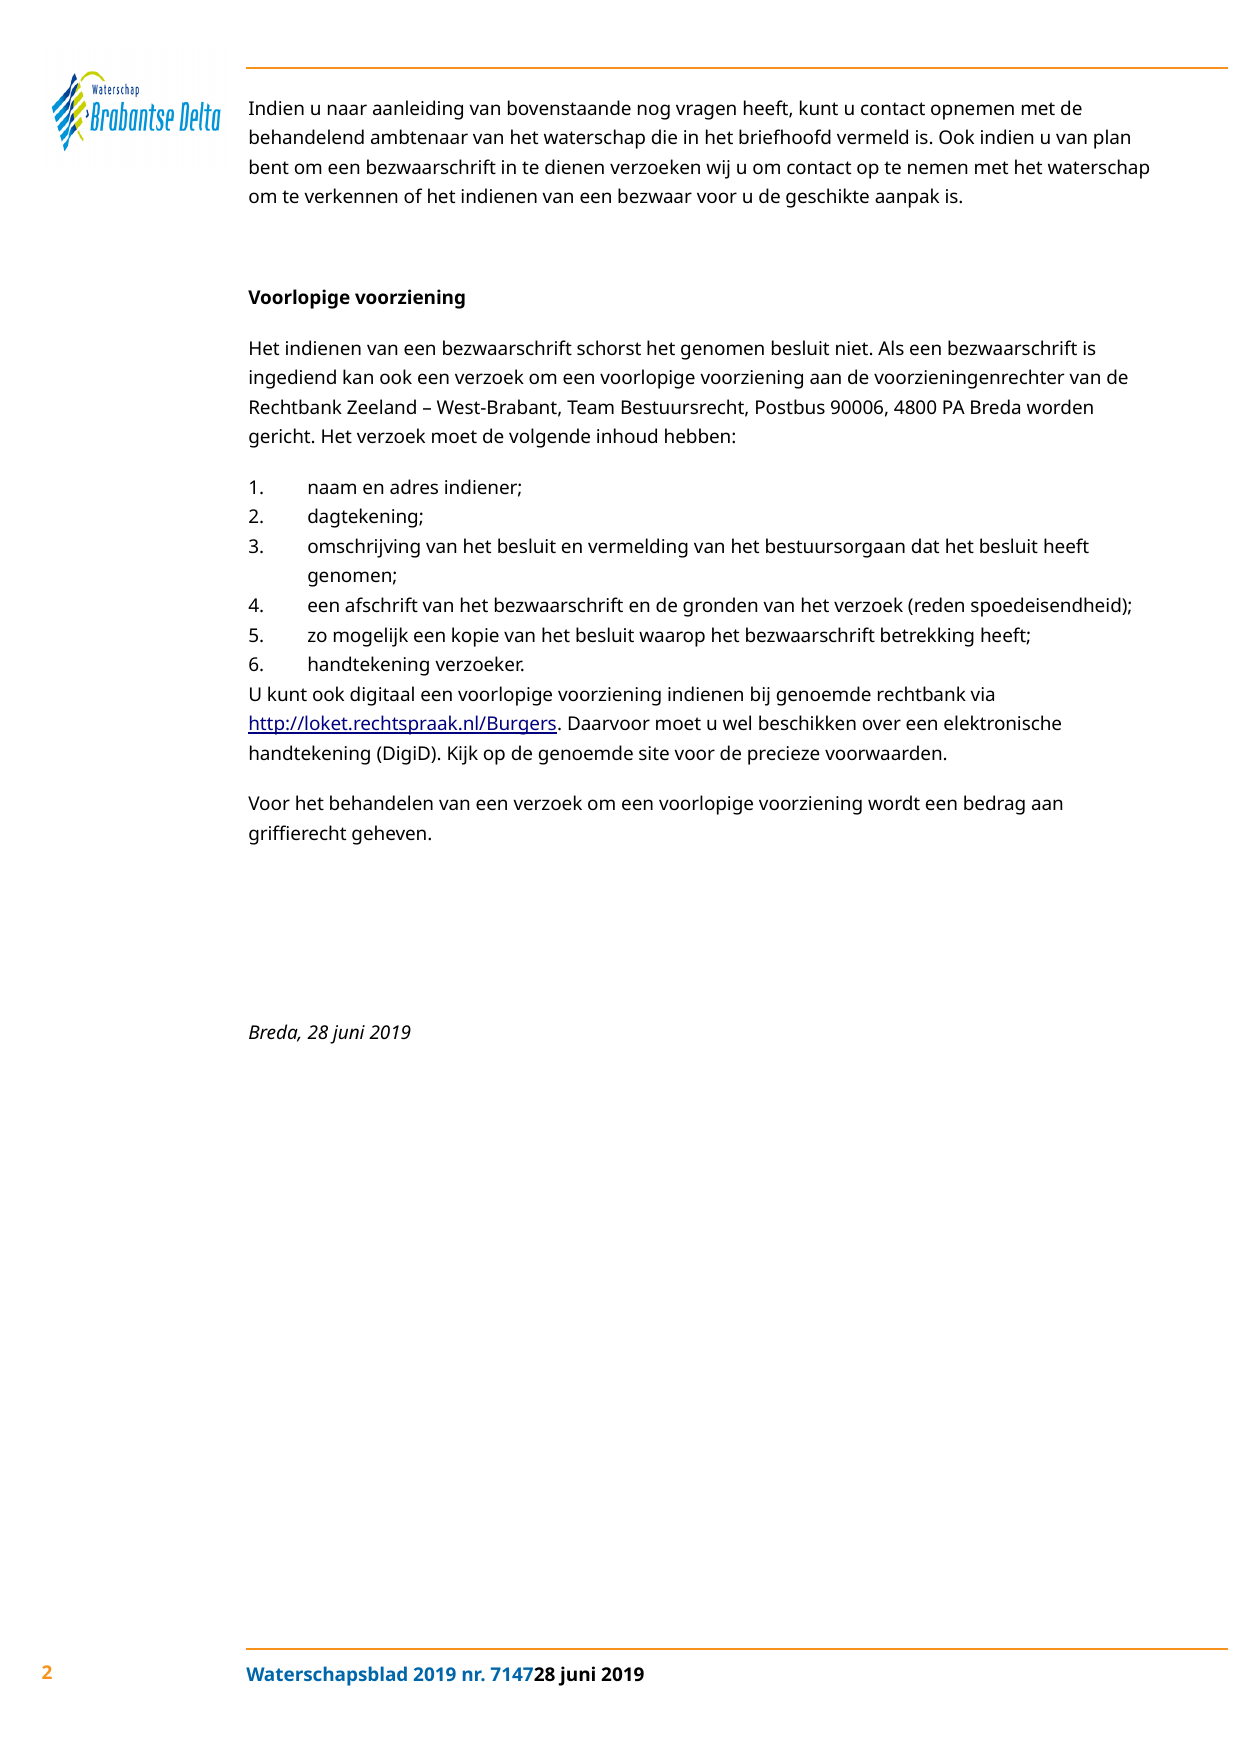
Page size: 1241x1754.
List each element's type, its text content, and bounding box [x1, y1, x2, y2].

list handtekening verzoeker. [248, 651, 1152, 677]
text Voor het behandelen van een verzoek om een voorlopige voorziening wordt een bedrag aan griffierecht geheven. [248, 791, 1152, 846]
list omschrijving van het besluit en vermelding van het bestuursorgaan dat het besluit heeft genomen; [248, 533, 1152, 588]
list dagtekening; [248, 503, 1152, 529]
text Voorlopige voorziening [248, 284, 1152, 310]
text U kunt ook digitaal een voorlopige voorziening indienen bij genoemde rechtbank via http://loket.rechtspraak.nl/Burgers. Daarvoor moet u wel beschikken over een elektronische handtekening (DigiD). Kijk op de genoemde site voor de precieze voorwaarden. [248, 681, 1152, 766]
text Breda, 28 juni 2019 [248, 1019, 1152, 1045]
list zo mogelijk een kopie van het besluit waarop het bezwaarschrift betrekking heeft; [248, 622, 1152, 648]
text Het indienen van een bezwaarschrift schorst het genomen besluit niet. Als een bezwaarschrift is ingediend kan ook een verzoek om een voorlopige voorziening aan de voorzieningenrechter van de Rechtbank Zeeland – West-Brabant, Team Bestuursrecht, Postbus 90006, 4800 PA Breda worden gericht. Het verzoek moet de volgende inhoud hebben: [248, 335, 1152, 449]
list naam en adres indiener; [248, 474, 1152, 500]
picture [41, 47, 231, 172]
text Indien u naar aanleiding van bovenstaande nog vragen heeft, kunt u contact opnemen met de behandelend ambtenaar van het waterschap die in het briefhoofd vermeld is. Ook indien u van plan bent om een bezwaarschrift in te dienen verzoeken wij u om contact op te nemen met het waterschap om te verkennen of het indienen van een bezwaar voor u de geschikte aanpak is. [248, 95, 1152, 209]
list een afschrift van het bezwaarschrift en de gronden van het verzoek (reden spoedeisendheid); [248, 592, 1152, 618]
